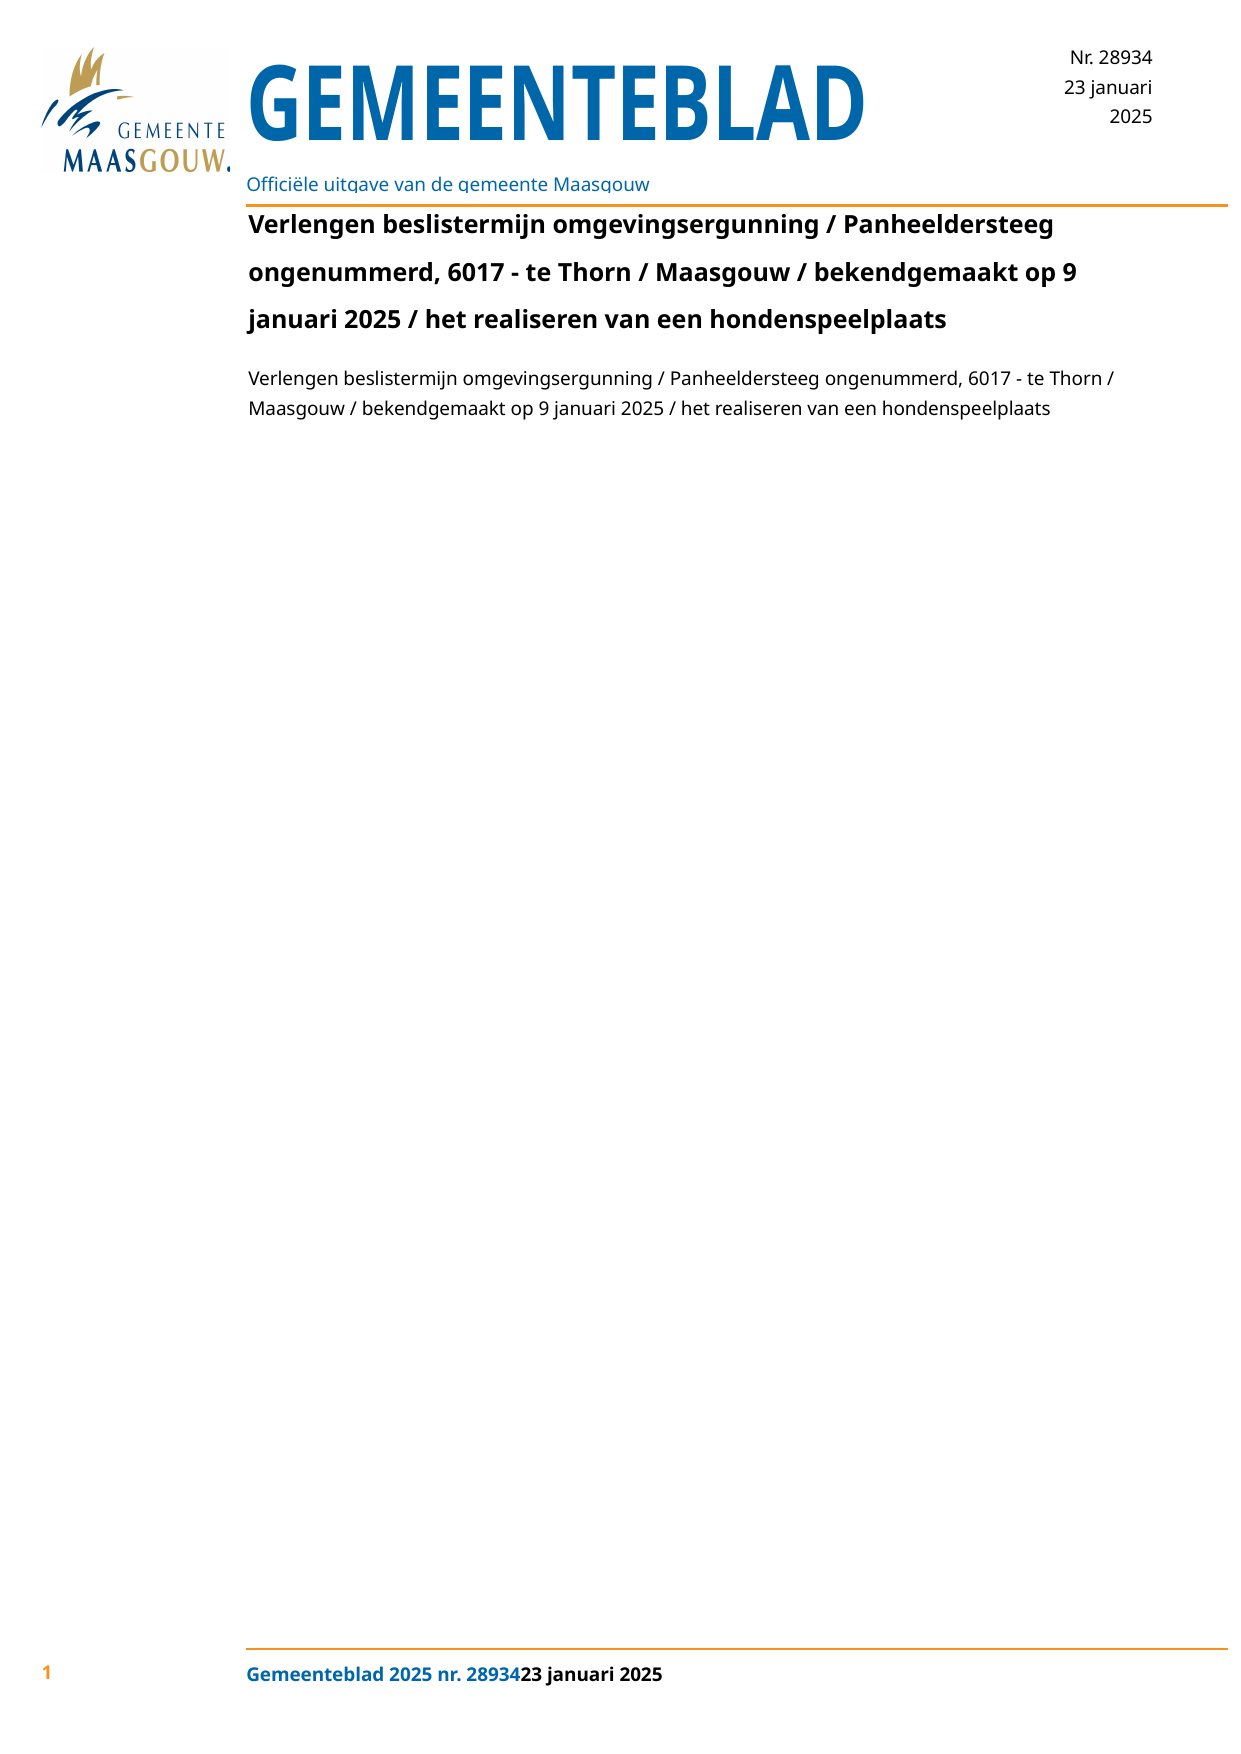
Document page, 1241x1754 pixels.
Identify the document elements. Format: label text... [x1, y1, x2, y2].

picture [41, 47, 231, 172]
text Verlengen beslistermijn omgevingsergunning / Panheeldersteeg ongenummerd, 6017 - te Thorn / Maasgouw / bekendgemaakt op 9 januari 2025 / het realiseren van een hondenspeelplaats [248, 366, 1152, 421]
text Verlengen beslistermijn omgevingsergunning / Panheeldersteeg ongenummerd, 6017 - te Thorn / Maasgouw / bekendgemaakt op 9 januari 2025 / het realiseren van een hondenspeelplaats [248, 207, 1152, 336]
